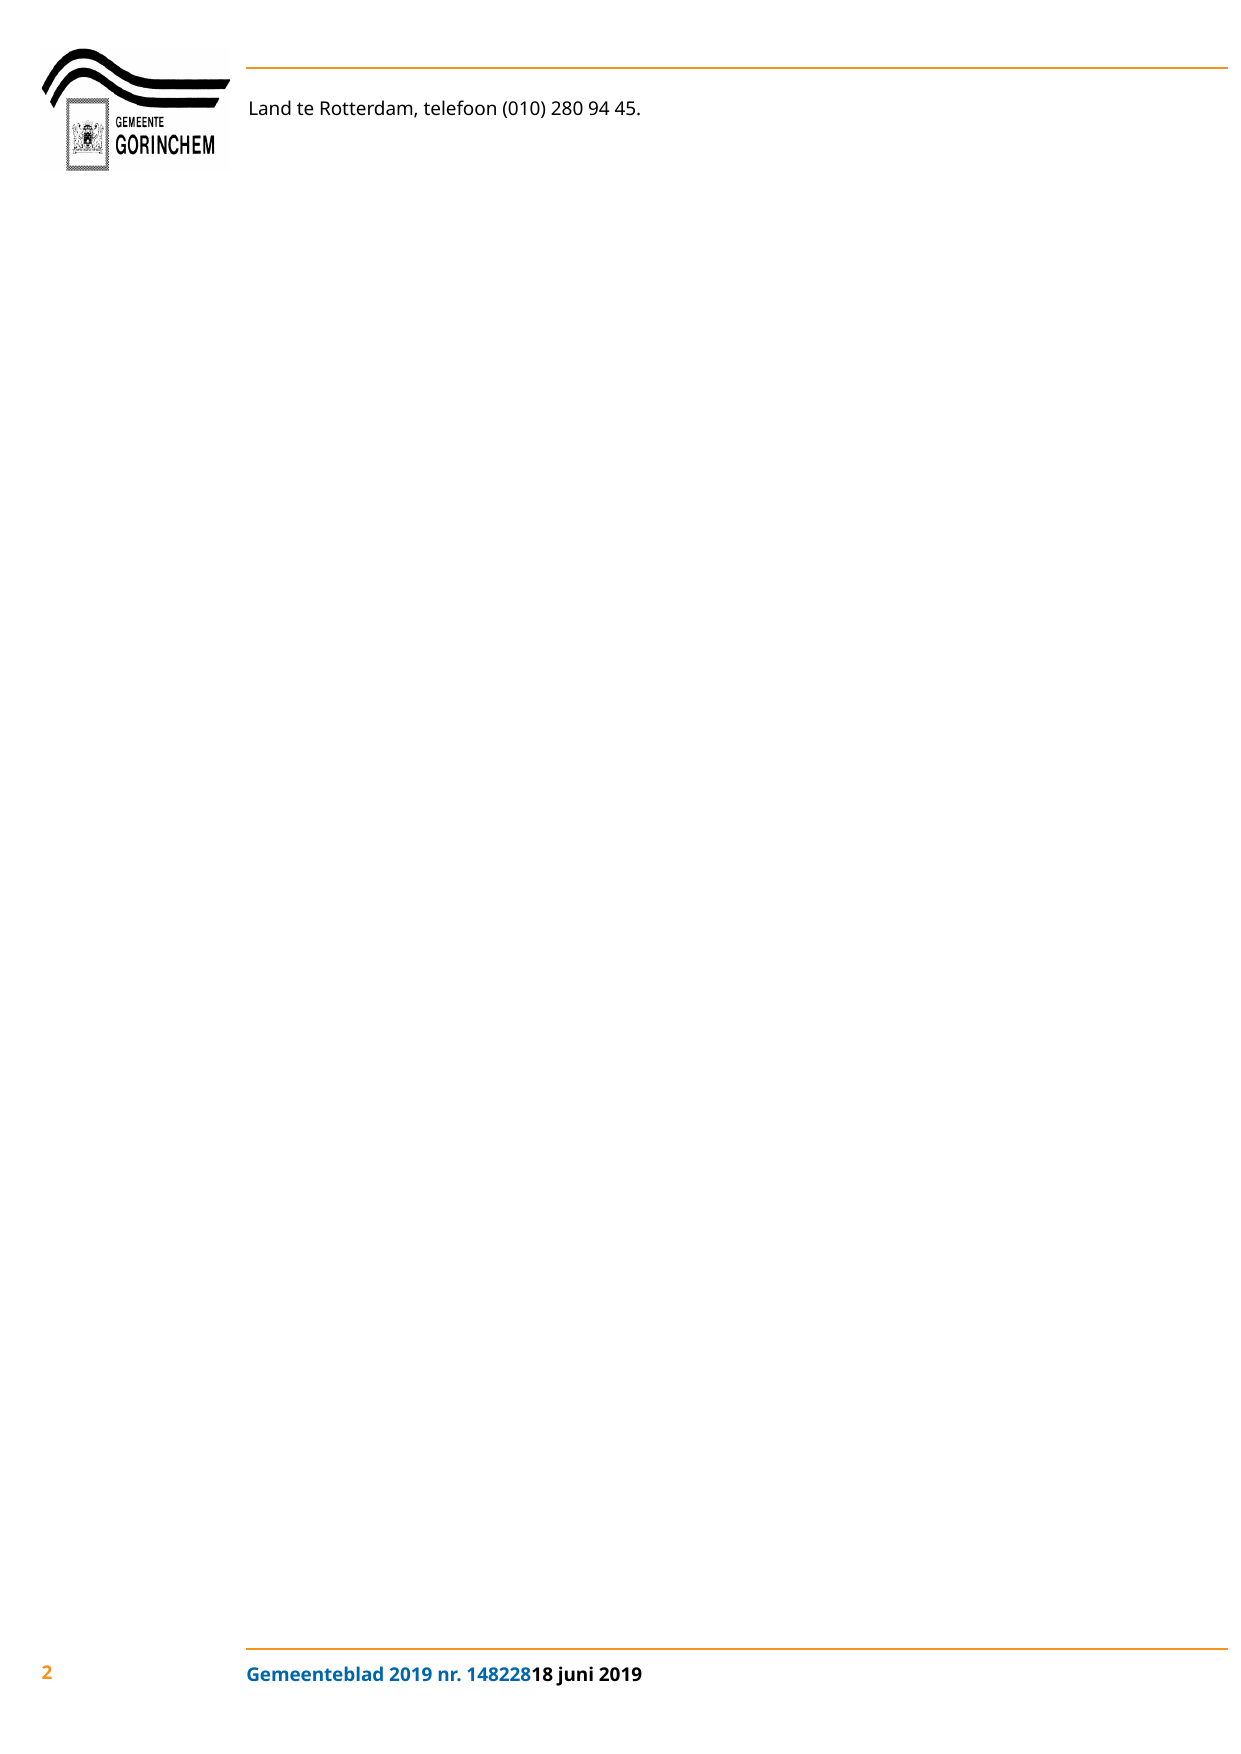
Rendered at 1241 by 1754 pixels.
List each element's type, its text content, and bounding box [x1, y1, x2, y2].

text Land te Rotterdam, telefoon (010) 280 94 45. [248, 95, 1152, 121]
picture [41, 47, 231, 172]
